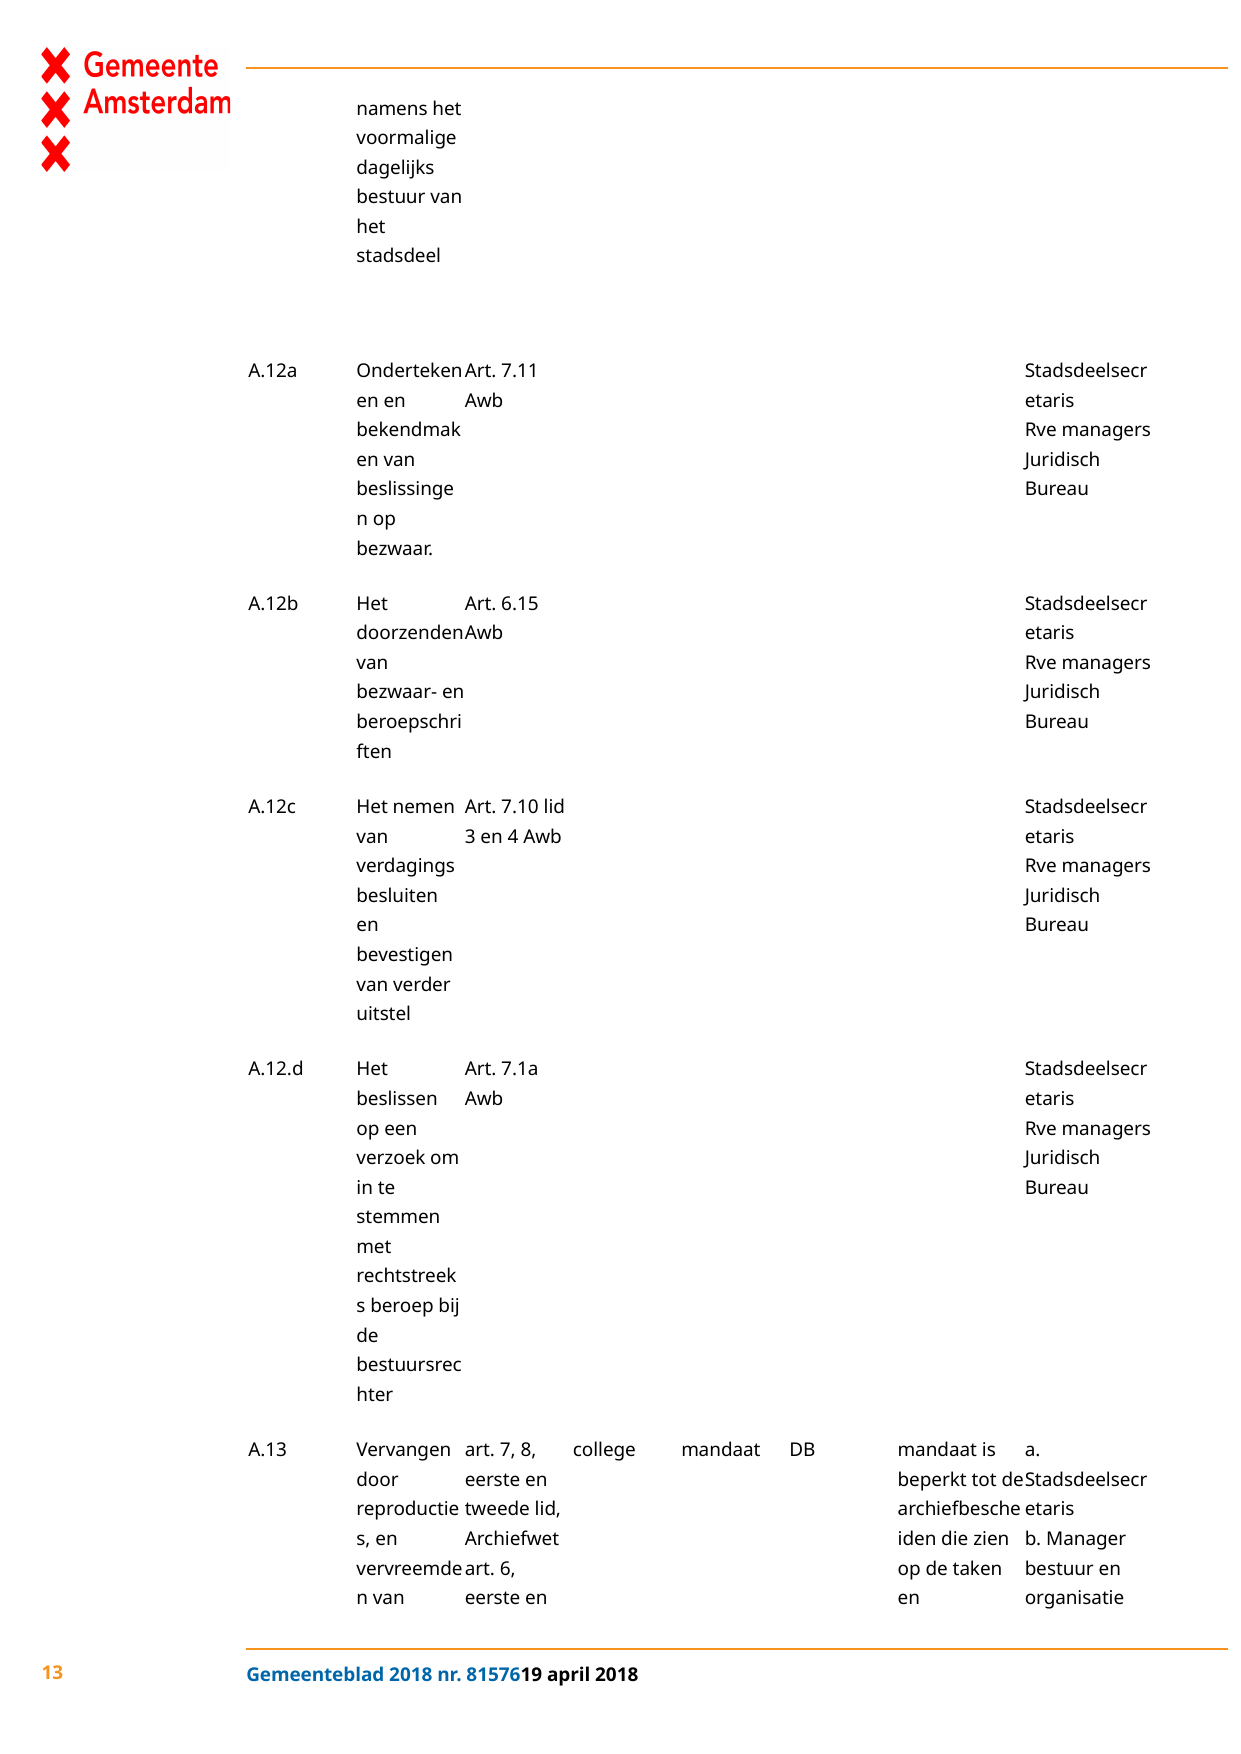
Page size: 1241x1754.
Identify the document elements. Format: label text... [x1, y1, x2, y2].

table_cell mandaat is beperkt tot de archiefbescheiden die zien op de taken en [898, 1407, 1024, 1610]
table_cell Het nemen van verdagingsbesluiten en bevestigen van verder uitstel [356, 764, 464, 1026]
table_cell mandaat [681, 1407, 789, 1610]
table_cell Art. 7.11 Awb [465, 328, 573, 560]
table_cell [789, 328, 897, 560]
table_cell [573, 328, 681, 560]
table_cell A.12.d [248, 1026, 356, 1407]
table_cell A.12a [248, 328, 356, 560]
table_cell Stadsdeelsecretaris Rve managers Juridisch Bureau [1025, 328, 1152, 560]
table_cell [898, 764, 1024, 1026]
table_cell [681, 1026, 789, 1407]
table_cell Art. 7.1a Awb [465, 1026, 573, 1407]
table_cell [898, 1026, 1024, 1407]
table_cell Het doorzenden van bezwaar- en beroepschriften [356, 560, 464, 764]
table_cell A.12c [248, 764, 356, 1026]
picture [41, 47, 231, 172]
table_cell Vervangen door reproducties, en vervreemden van [356, 1407, 464, 1610]
table_cell [465, 95, 573, 328]
table_cell DB [789, 1407, 897, 1610]
table_cell [681, 328, 789, 560]
table_cell [248, 95, 356, 328]
table_cell Art. 6.15 Awb [465, 560, 573, 764]
table_cell art. 7, 8, eerste en tweede lid, Archiefwet art. 6, eerste en [465, 1407, 573, 1610]
table_cell [573, 1026, 681, 1407]
table_cell [1025, 95, 1152, 328]
table_cell [789, 560, 897, 764]
table_cell [573, 560, 681, 764]
table_cell a. Stadsdeelsecretaris b. Manager bestuur en organisatie [1025, 1407, 1152, 1610]
table_cell [898, 95, 1024, 328]
table_cell Stadsdeelsecretaris Rve managers Juridisch Bureau [1025, 764, 1152, 1026]
table_cell [681, 764, 789, 1026]
table_cell Ondertekenen en bekendmaken van beslissingen op bezwaar. [356, 328, 464, 560]
table_cell [573, 764, 681, 1026]
table_cell [573, 95, 681, 328]
table_cell Stadsdeelsecretaris Rve managers Juridisch Bureau [1025, 1026, 1152, 1407]
table_cell Het beslissen op een verzoek om in te stemmen met rechtstreeks beroep bij de bestuursrechter [356, 1026, 464, 1407]
table_cell [789, 95, 897, 328]
table_cell [789, 1026, 897, 1407]
table_cell namens het voormalige dagelijks bestuur van het stadsdeel [356, 95, 464, 328]
table_cell [681, 95, 789, 328]
table_cell [681, 560, 789, 764]
table_cell [898, 560, 1024, 764]
table_cell A.13 [248, 1407, 356, 1610]
table_cell Stadsdeelsecretaris Rve managers Juridisch Bureau [1025, 560, 1152, 764]
table_cell A.12b [248, 560, 356, 764]
table_cell [789, 764, 897, 1026]
table_cell [898, 328, 1024, 560]
table_cell college [573, 1407, 681, 1610]
table_cell Art. 7.10 lid 3 en 4 Awb [465, 764, 573, 1026]
